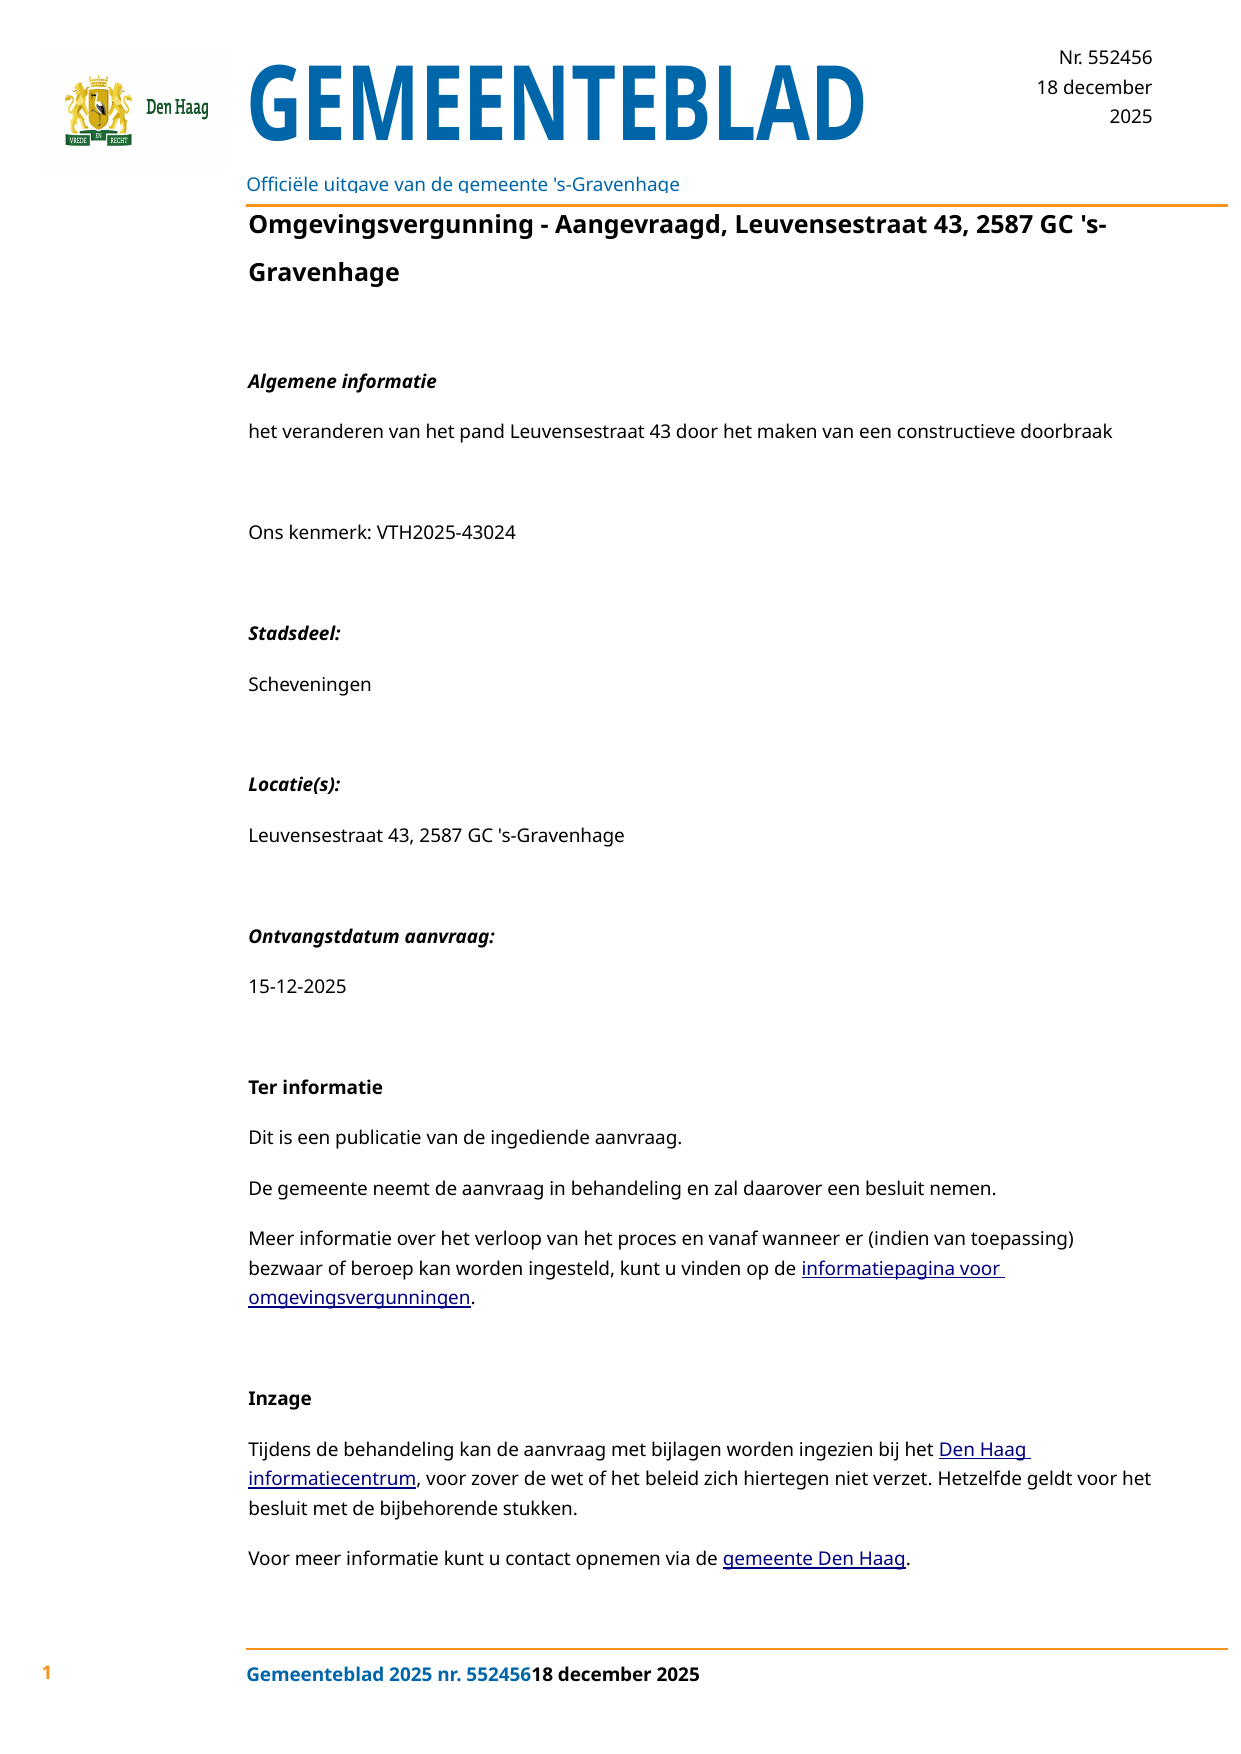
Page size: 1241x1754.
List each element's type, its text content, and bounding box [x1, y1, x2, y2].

text Ter informatie [248, 1074, 1152, 1100]
text Dit is een publicatie van de ingediende aanvraag. [248, 1124, 1152, 1150]
text 15-12-2025 [248, 973, 1152, 999]
text Tijdens de behandeling kan de aanvraag met bijlagen worden ingezien bij het Den Haag informatiecentrum, voor zover de wet of het beleid zich hiertegen niet verzet. Hetzelfde geldt voor het besluit met de bijbehorende stukken. [248, 1436, 1152, 1521]
picture [41, 47, 231, 172]
text Locatie(s): [248, 772, 1152, 797]
text Algemene informatie [248, 368, 1152, 394]
text Voor meer informatie kunt u contact opnemen via de gemeente Den Haag. [248, 1545, 1152, 1571]
text Ons kenmerk: VTH2025-43024 [248, 519, 1152, 545]
text Scheveningen [248, 671, 1152, 697]
text het veranderen van het pand Leuvensestraat 43 door het maken van een constructieve doorbraak [248, 419, 1152, 444]
text Meer informatie over het verloop van het proces en vanaf wanneer er (indien van toepassing) bezwaar of beroep kan worden ingesteld, kunt u vinden op de informatiepagina voor omgevingsvergunningen. [248, 1225, 1152, 1310]
text Ontvangstdatum aanvraag: [248, 923, 1152, 949]
text Inzage [248, 1385, 1152, 1411]
text De gemeente neemt de aanvraag in behandeling en zal daarover een besluit nemen. [248, 1175, 1152, 1201]
text Leuvensestraat 43, 2587 GC 's-Gravenhage [248, 822, 1152, 848]
text Stadsdeel: [248, 620, 1152, 646]
text Omgevingsvergunning - Aangevraagd, Leuvensestraat 43, 2587 GC 's-Gravenhage [248, 207, 1152, 288]
